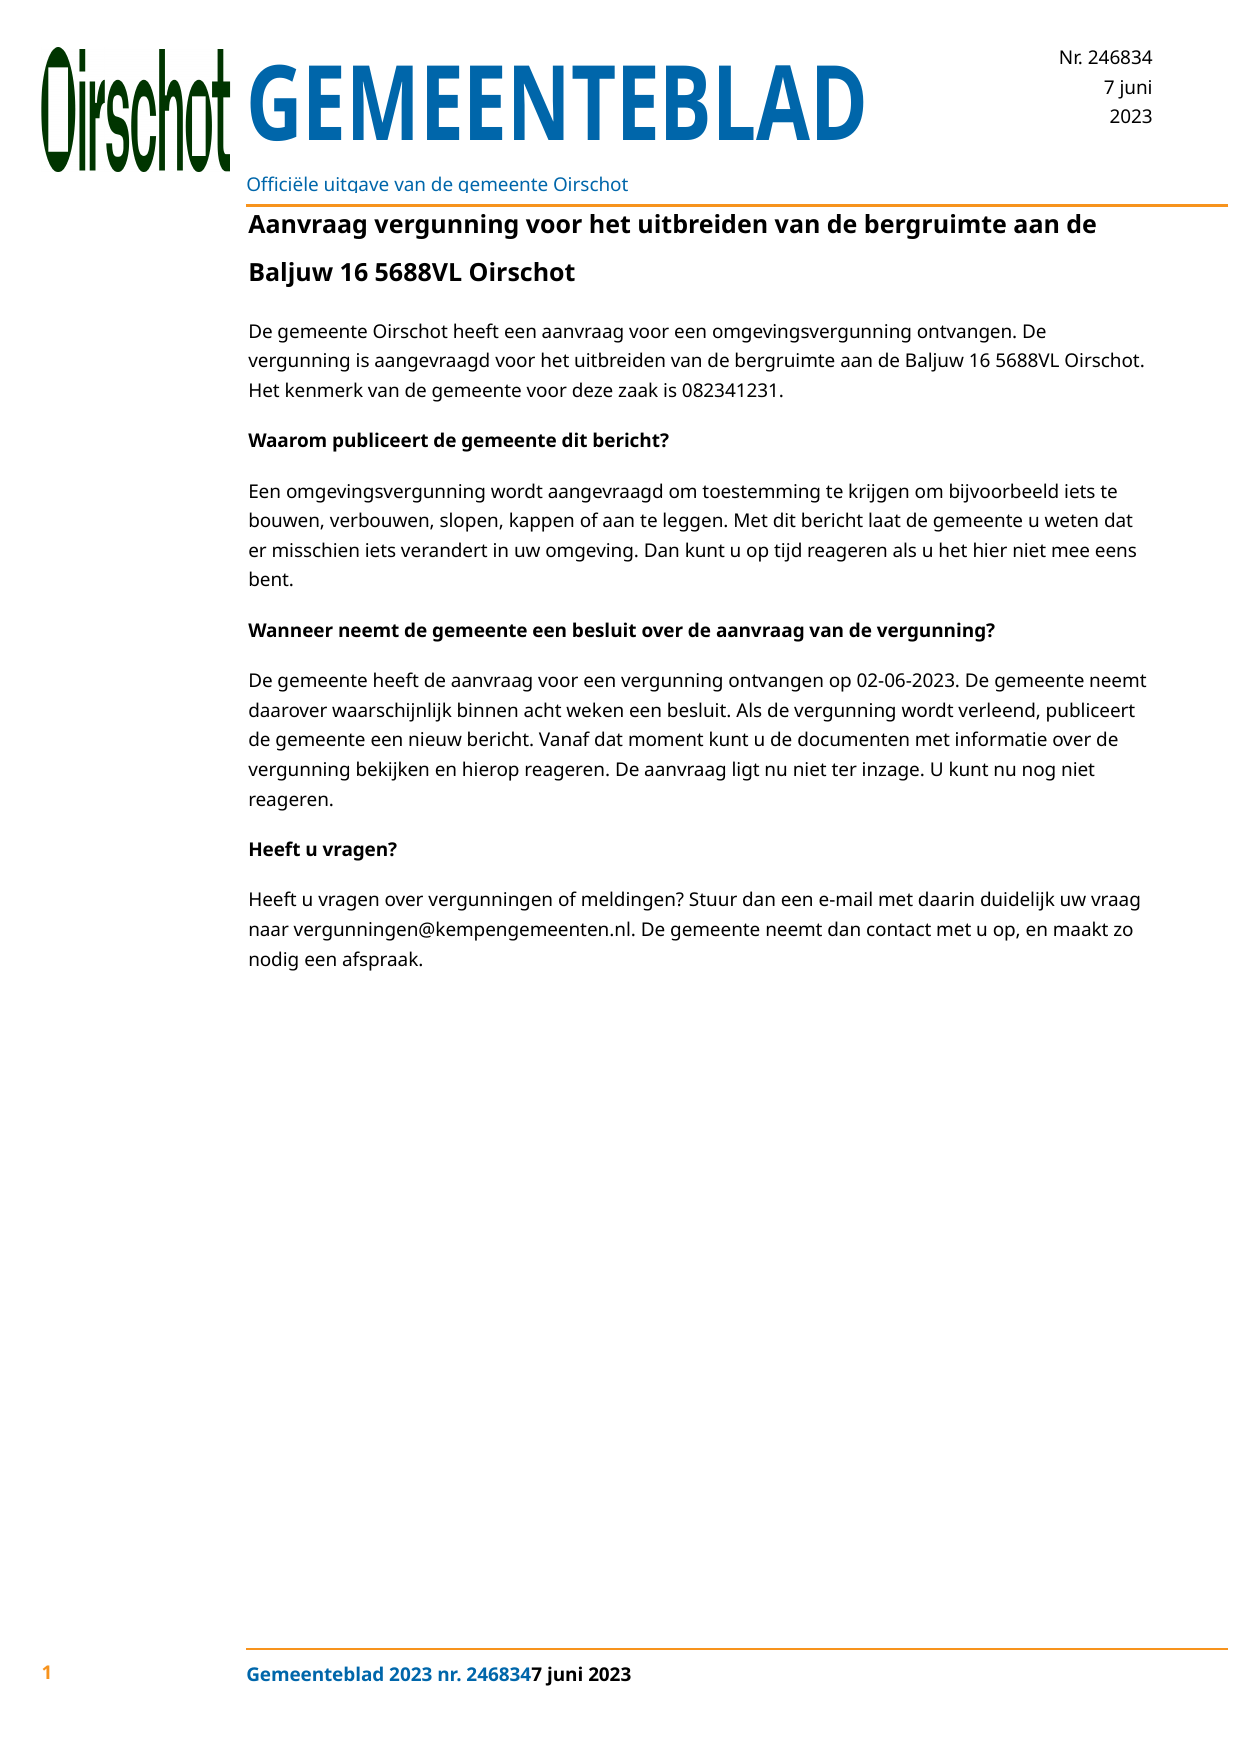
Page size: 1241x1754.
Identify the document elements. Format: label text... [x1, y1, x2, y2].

text Waarom publiceert de gemeente dit bericht? [248, 427, 1152, 453]
picture [41, 47, 231, 172]
text Aanvraag vergunning voor het uitbreiden van de bergruimte aan de Baljuw 16 5688VL Oirschot [248, 207, 1152, 288]
text Heeft u vragen? [248, 836, 1152, 862]
text De gemeente heeft de aanvraag voor een vergunning ontvangen op 02-06-2023. De gemeente neemt daarover waarschijnlijk binnen acht weken een besluit. Als de vergunning wordt verleend, publiceert de gemeente een nieuw bericht. Vanaf dat moment kunt u de documenten met informatie over de vergunning bekijken en hierop reageren. De aanvraag ligt nu niet ter inzage. U kunt nu nog niet reageren. [248, 667, 1152, 812]
text Een omgevingsvergunning wordt aangevraagd om toestemming te krijgen om bijvoorbeeld iets te bouwen, verbouwen, slopen, kappen of aan te leggen. Met dit bericht laat de gemeente u weten dat er misschien iets verandert in uw omgeving. Dan kunt u op tijd reageren als u het hier niet mee eens bent. [248, 478, 1152, 592]
text Wanneer neemt de gemeente een besluit over de aanvraag van de vergunning? [248, 617, 1152, 643]
text De gemeente Oirschot heeft een aanvraag voor een omgevingsvergunning ontvangen. De vergunning is aangevraagd voor het uitbreiden van de bergruimte aan de Baljuw 16 5688VL Oirschot. Het kenmerk van de gemeente voor deze zaak is 082341231. [248, 318, 1152, 403]
text Heeft u vragen over vergunningen of meldingen? Stuur dan een e-mail met daarin duidelijk uw vraag naar vergunningen@kempengemeenten.nl. De gemeente neemt dan contact met u op, en maakt zo nodig een afspraak. [248, 887, 1152, 972]
